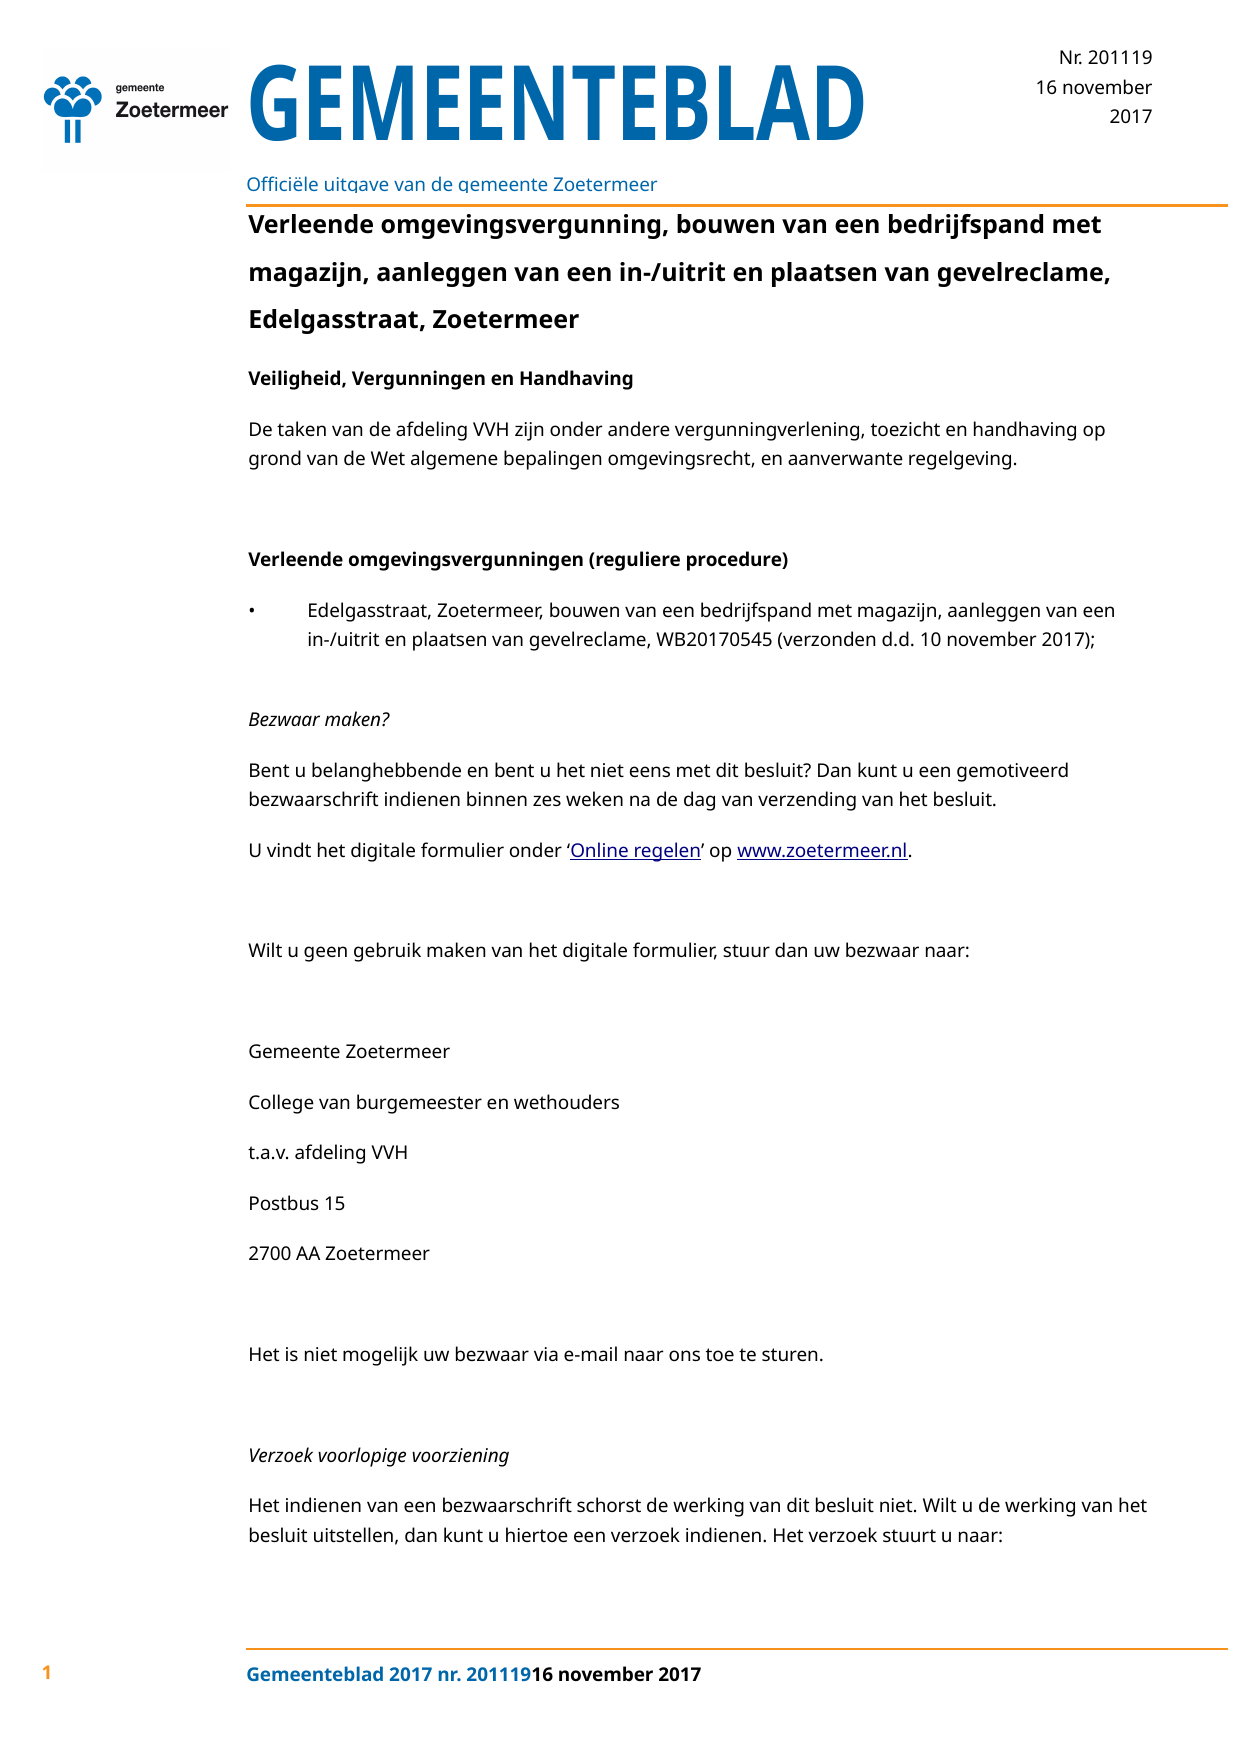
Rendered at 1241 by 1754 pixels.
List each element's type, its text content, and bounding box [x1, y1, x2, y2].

text De taken van de afdeling VVH zijn onder andere vergunningverlening, toezicht en handhaving op grond van de Wet algemene bepalingen omgevingsrecht, en aanverwante regelgeving. [248, 416, 1152, 471]
text Verleende omgevingsvergunningen (reguliere procedure) [248, 546, 1152, 572]
text Het indienen van een bezwaarschrift schorst de werking van dit besluit niet. Wilt u de werking van het besluit uitstellen, dan kunt u hiertoe een verzoek indienen. Het verzoek stuurt u naar: [248, 1492, 1152, 1547]
text t.a.v. afdeling VVH [248, 1139, 1152, 1165]
text Verzoek voorlopige voorziening [248, 1442, 1152, 1467]
text U vindt het digitale formulier onder ‘Online regelen’ op www.zoetermeer.nl. [248, 837, 1152, 862]
text Postbus 15 [248, 1190, 1152, 1215]
list Edelgasstraat, Zoetermeer, bouwen van een bedrijfspand met magazijn, aanleggen van een in-/uitrit en plaatsen van gevelreclame, WB20170545 (verzonden d.d. 10 november 2017); [248, 597, 1152, 652]
text 2700 AA Zoetermeer [248, 1240, 1152, 1266]
text Bezwaar maken? [248, 706, 1152, 732]
text Veiligheid, Vergunningen en Handhaving [248, 366, 1152, 391]
text Bent u belanghebbende en bent u het niet eens met dit besluit? Dan kunt u een gemotiveerd bezwaarschrift indienen binnen zes weken na de dag van verzending van het besluit. [248, 757, 1152, 812]
text Verleende omgevingsvergunning, bouwen van een bedrijfspand met magazijn, aanleggen van een in-/uitrit en plaatsen van gevelreclame, Edelgasstraat, Zoetermeer [248, 207, 1152, 336]
text Het is niet mogelijk uw bezwaar via e-mail naar ons toe te sturen. [248, 1341, 1152, 1367]
text Gemeente Zoetermeer [248, 1038, 1152, 1064]
text College van burgemeester en wethouders [248, 1089, 1152, 1114]
text Wilt u geen gebruik maken van het digitale formulier, stuur dan uw bezwaar naar: [248, 938, 1152, 963]
picture [41, 47, 231, 172]
